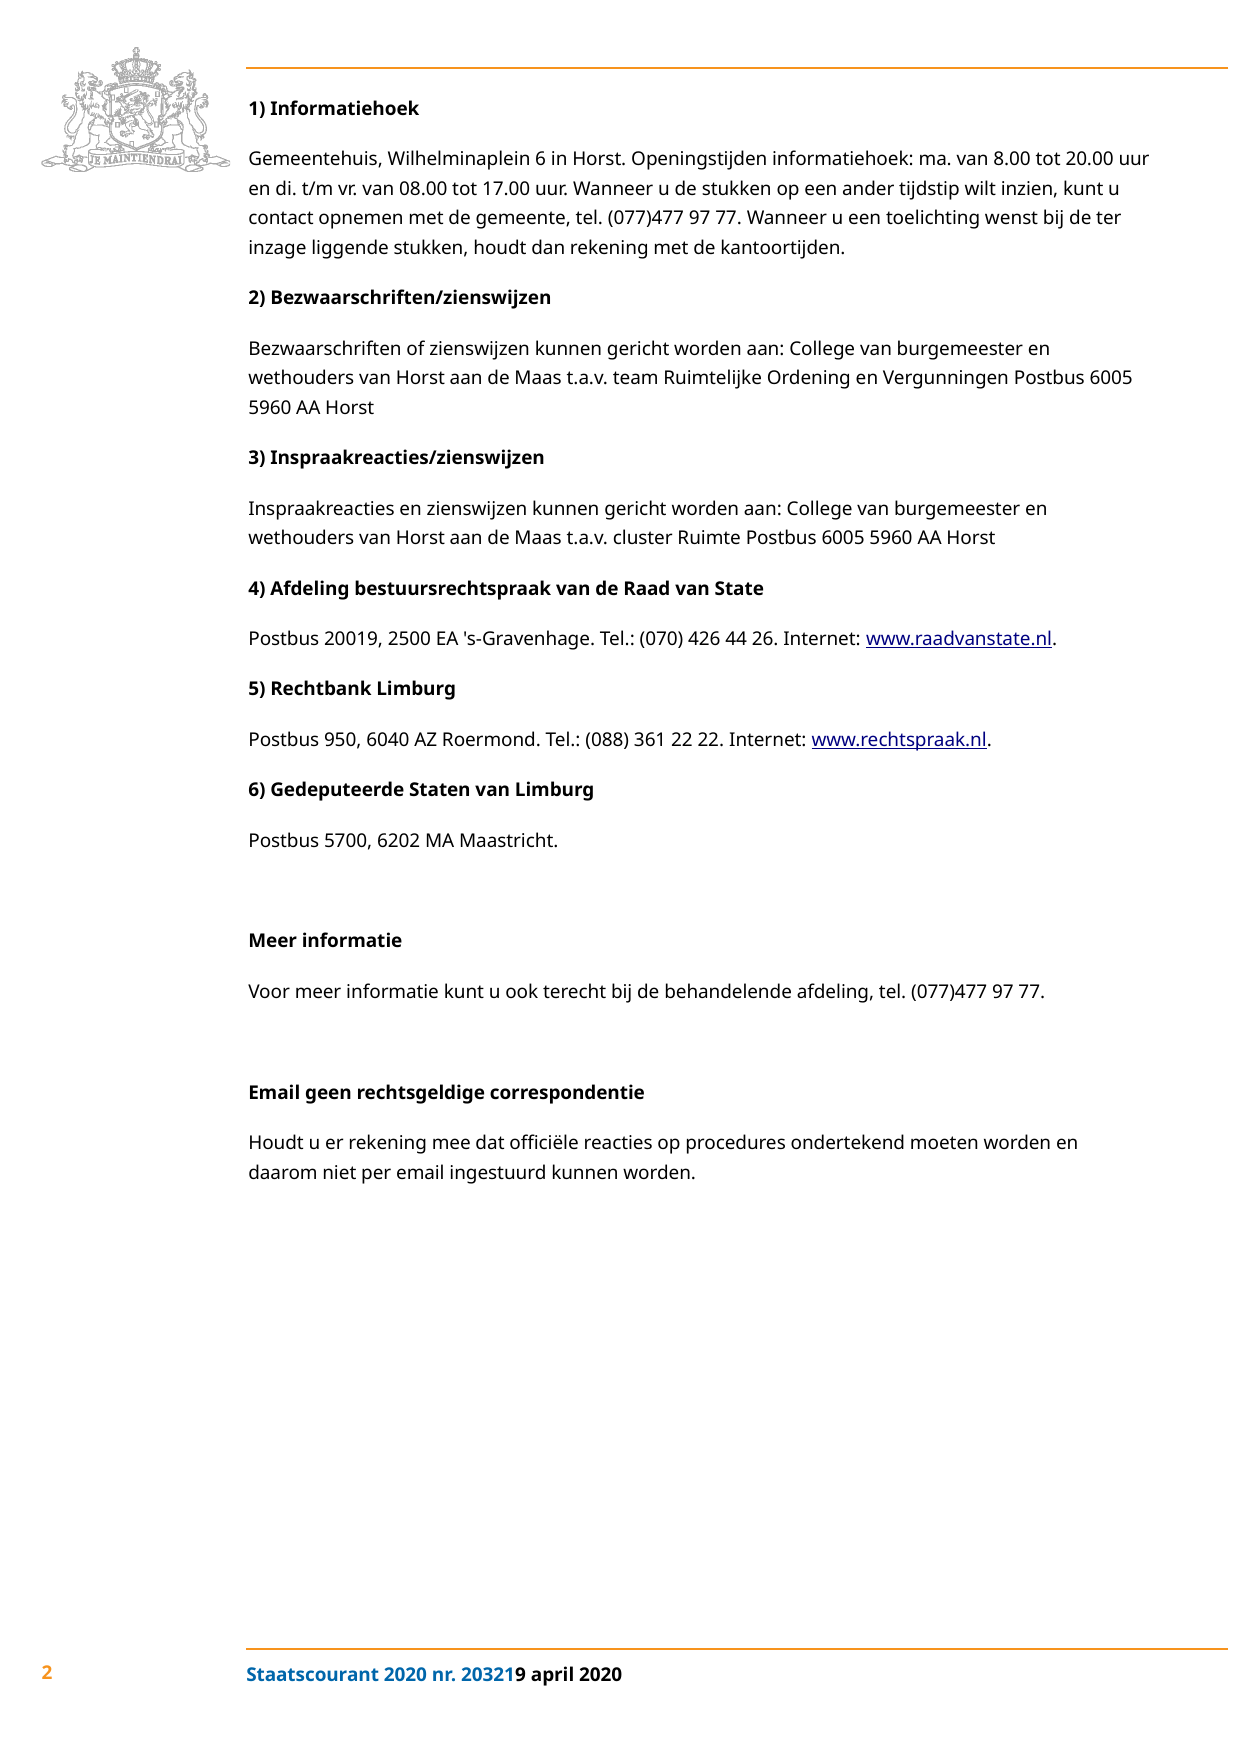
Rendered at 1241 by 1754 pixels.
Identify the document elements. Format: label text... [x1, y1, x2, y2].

picture [41, 47, 231, 172]
text Inspraakreacties en zienswijzen kunnen gericht worden aan: College van burgemeester en wethouders van Horst aan de Maas t.a.v. cluster Ruimte Postbus 6005 5960 AA Horst [248, 495, 1152, 550]
text Bezwaarschriften of zienswijzen kunnen gericht worden aan: College van burgemeester en wethouders van Horst aan de Maas t.a.v. team Ruimtelijke Ordening en Vergunningen Postbus 6005 5960 AA Horst [248, 335, 1152, 420]
text 4) Afdeling bestuursrechtspraak van de Raad van State [248, 575, 1152, 601]
text 3) Inspraakreacties/zienswijzen [248, 444, 1152, 470]
text 1) Informatiehoek [248, 95, 1152, 121]
text 5) Rechtbank Limburg [248, 676, 1152, 701]
text Voor meer informatie kunt u ook terecht bij de behandelende afdeling, tel. (077)477 97 77. [248, 978, 1152, 1004]
text Postbus 20019, 2500 EA 's-Gravenhage. Tel.: (070) 426 44 26. Internet: www.raadvanstate.nl. [248, 625, 1152, 651]
text Gemeentehuis, Wilhelminaplein 6 in Horst. Openingstijden informatiehoek: ma. van 8.00 tot 20.00 uur en di. t/m vr. van 08.00 tot 17.00 uur. Wanneer u de stukken op een ander tijdstip wilt inzien, kunt u contact opnemen met de gemeente, tel. (077)477 97 77. Wanneer u een toelichting wenst bij de ter inzage liggende stukken, houdt dan rekening met de kantoortijden. [248, 145, 1152, 260]
text Email geen rechtsgeldige correspondentie [248, 1079, 1152, 1105]
text Postbus 5700, 6202 MA Maastricht. [248, 827, 1152, 853]
text 6) Gedeputeerde Staten van Limburg [248, 776, 1152, 802]
text Houdt u er rekening mee dat officiële reacties op procedures ondertekend moeten worden en daarom niet per email ingestuurd kunnen worden. [248, 1129, 1152, 1185]
text Meer informatie [248, 928, 1152, 953]
text 2) Bezwaarschriften/zienswijzen [248, 284, 1152, 310]
text Postbus 950, 6040 AZ Roermond. Tel.: (088) 361 22 22. Internet: www.rechtspraak.nl. [248, 726, 1152, 752]
